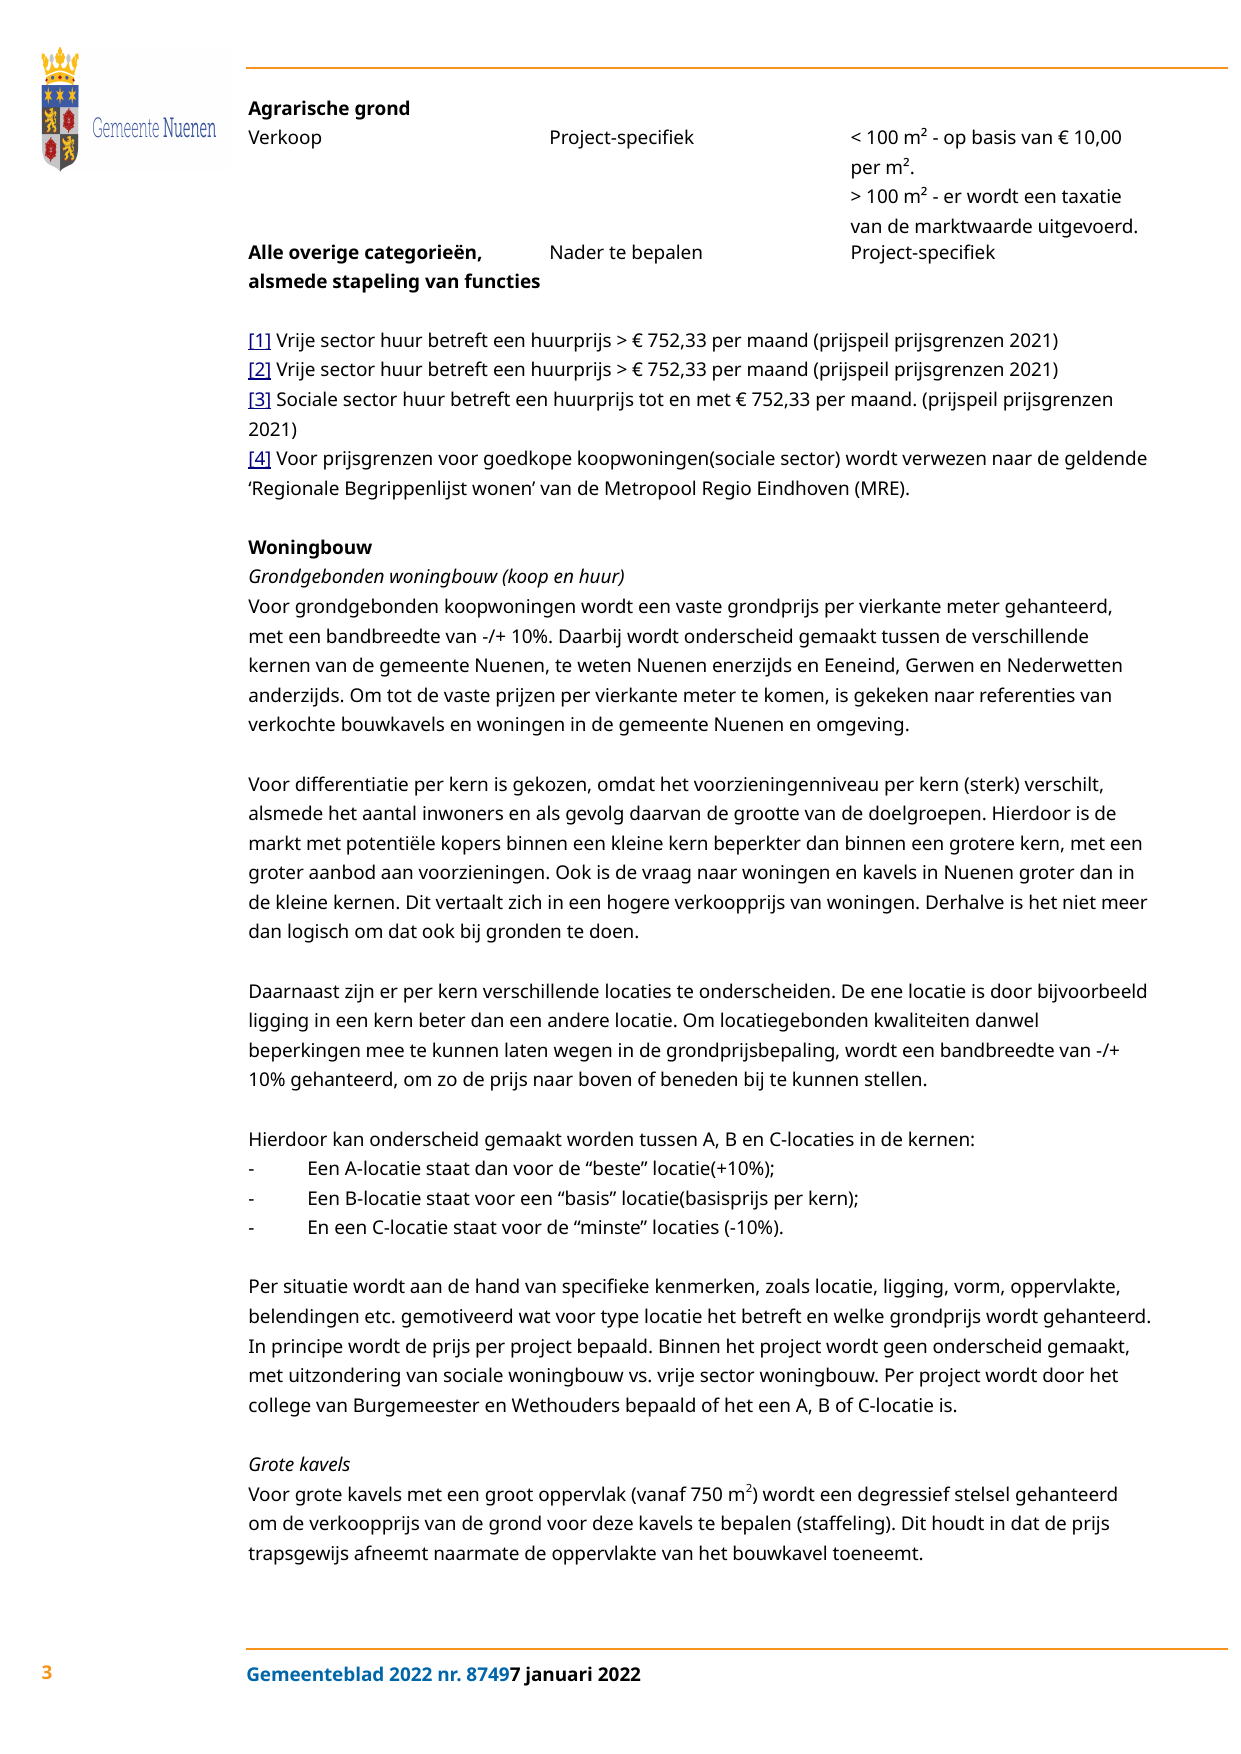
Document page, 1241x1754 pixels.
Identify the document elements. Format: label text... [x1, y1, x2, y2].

picture [41, 47, 231, 172]
text [2] Vrije sector huur betreft een huurprijs > € 752,33 per maand (prijspeil prijsgrenzen 2021) [248, 357, 1152, 382]
text Voor differentiatie per kern is gekozen, omdat het voorzieningenniveau per kern (sterk) verschilt, alsmede het aantal inwoners en als gevolg daarvan de grootte van de doelgroepen. Hierdoor is de markt met potentiële kopers binnen een kleine kern beperkter dan binnen een grotere kern, met een groter aanbod aan voorzieningen. Ook is de vraag naar woningen en kavels in Nuenen groter dan in de kleine kernen. Dit vertaalt zich in een hogere verkoopprijs van woningen. Derhalve is het niet meer dan logisch om dat ook bij gronden te doen. [248, 771, 1152, 944]
text Per situatie wordt aan de hand van specifieke kenmerken, zoals locatie, ligging, vorm, oppervlakte, belendingen etc. gemotiveerd wat voor type locatie het betreft en welke grondprijs wordt gehanteerd. In principe wordt de prijs per project bepaald. Binnen het project wordt geen onderscheid gemaakt, met uitzondering van sociale woningbouw vs. vrije sector woningbouw. Per project wordt door het college van Burgemeester en Wethouders bepaald of het een A, B of C-locatie is. [248, 1274, 1152, 1418]
text Woningbouw [248, 534, 1152, 560]
text Voor grondgebonden koopwoningen wordt een vaste grondprijs per vierkante meter gehanteerd, met een bandbreedte van -/+ 10%. Daarbij wordt onderscheid gemaakt tussen de verschillende kernen van de gemeente Nuenen, te weten Nuenen enerzijds en Eeneind, Gerwen en Nederwetten anderzijds. Om tot de vaste prijzen per vierkante meter te komen, is gekeken naar referenties van verkochte bouwkavels en woningen in de gemeente Nuenen en omgeving. [248, 593, 1152, 737]
text Grondgebonden woningbouw (koop en huur) [248, 564, 1152, 589]
text Daarnaast zijn er per kern verschillende locaties te onderscheiden. De ene locatie is door bijvoorbeeld ligging in een kern beter dan een andere locatie. Om locatiegebonden kwaliteiten danwel beperkingen mee te kunnen laten wegen in de grondprijsbepaling, wordt een bandbreedte van -/+ 10% gehanteerd, om zo de prijs naar boven of beneden bij te kunnen stellen. [248, 978, 1152, 1092]
list Een B-locatie staat voor een “basis” locatie(basisprijs per kern); [248, 1185, 1152, 1211]
table_cell Agrarische grond Verkoop [248, 95, 549, 239]
text [3] Sociale sector huur betreft een huurprijs tot en met € 752,33 per maand. (prijspeil prijsgrenzen 2021) [248, 386, 1152, 441]
list Een A-locatie staat dan voor de “beste” locatie(+10%); [248, 1155, 1152, 1181]
text [1] Vrije sector huur betreft een huurprijs > € 752,33 per maand (prijspeil prijsgrenzen 2021) [248, 327, 1152, 353]
table_cell Nader te bepalen [549, 239, 850, 294]
table_cell Alle overige categorieën, alsmede stapeling van functies [248, 239, 549, 294]
text Grote kavels [248, 1451, 1152, 1477]
table_cell Project-specifiek [850, 239, 1152, 294]
list En een C-locatie staat voor de “minste” locaties (-10%). [248, 1214, 1152, 1240]
text Voor grote kavels met een groot oppervlak (vanaf 750 m2) wordt een degressief stelsel gehanteerd om de verkoopprijs van de grond voor deze kavels te bepalen (staffeling). Dit houdt in dat de prijs trapsgewijs afneemt naarmate de oppervlakte van het bouwkavel toeneemt. [248, 1481, 1152, 1566]
text [4] Voor prijsgrenzen voor goedkope koopwoningen(sociale sector) wordt verwezen naar de geldende ‘Regionale Begrippenlijst wonen’ van de Metropool Regio Eindhoven (MRE). [248, 445, 1152, 501]
text Hierdoor kan onderscheid gemaakt worden tussen A, B en C-locaties in de kernen: [248, 1126, 1152, 1151]
table_cell Project-specifiek [549, 95, 850, 239]
table_cell < 100 m² - op basis van € 10,00 per m². > 100 m² - er wordt een taxatie van de marktwaarde uitgevoerd. [850, 95, 1152, 239]
